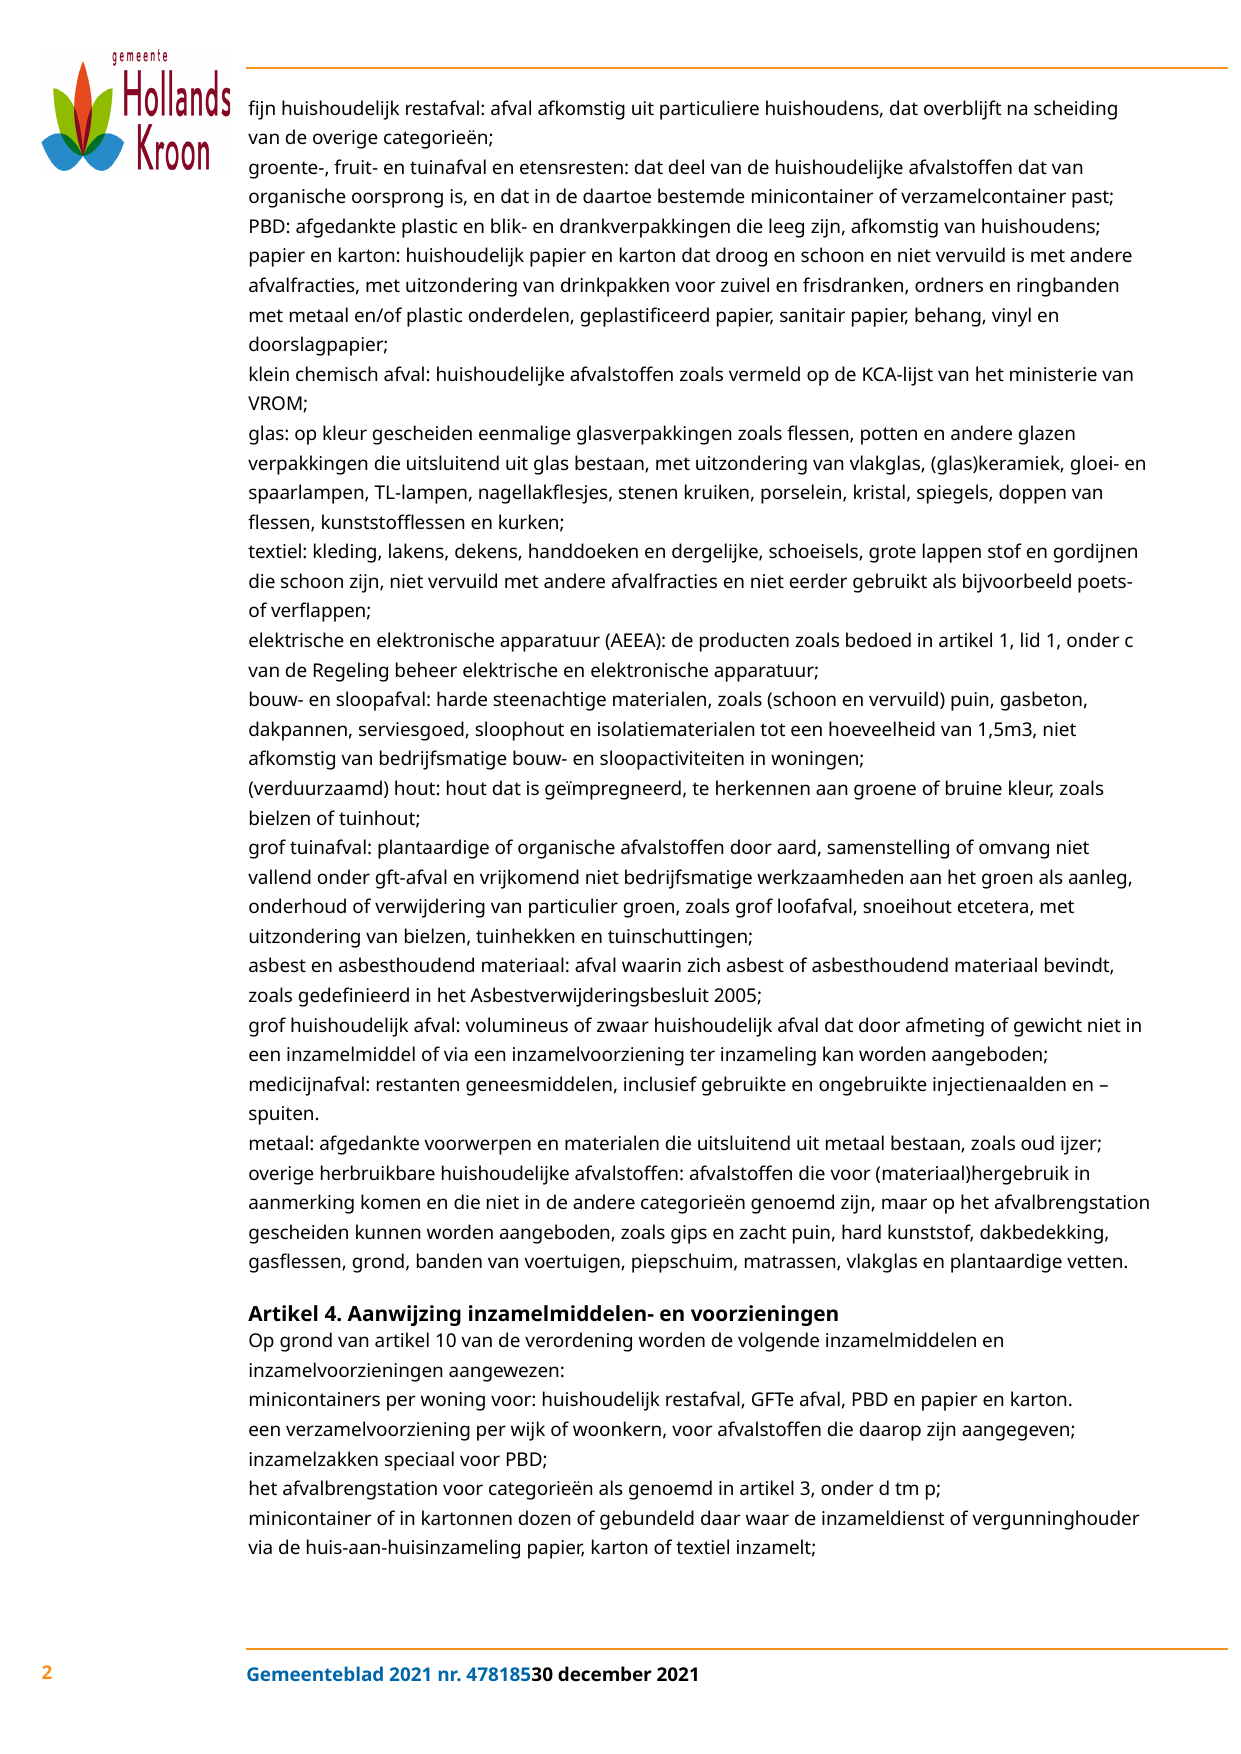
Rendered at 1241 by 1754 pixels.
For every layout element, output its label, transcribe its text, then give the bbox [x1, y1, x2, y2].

text (verduurzaamd) hout: hout dat is geïmpregneerd, te herkennen aan groene of bruine kleur, zoals bielzen of tuinhout; [248, 775, 1152, 831]
text PBD: afgedankte plastic en blik- en drankverpakkingen die leeg zijn, afkomstig van huishoudens; [248, 213, 1152, 239]
text een verzamelvoorziening per wijk of woonkern, voor afvalstoffen die daarop zijn aangegeven; [248, 1416, 1152, 1442]
text minicontainer of in kartonnen dozen of gebundeld daar waar de inzameldienst of vergunninghouder via de huis-aan-huisinzameling papier, karton of textiel inzamelt; [248, 1505, 1152, 1560]
picture [41, 47, 231, 172]
text grof huishoudelijk afval: volumineus of zwaar huishoudelijk afval dat door afmeting of gewicht niet in een inzamelmiddel of via een inzamelvoorziening ter inzameling kan worden aangeboden; [248, 1012, 1152, 1067]
text asbest en asbesthoudend materiaal: afval waarin zich asbest of asbesthoudend materiaal bevindt, zoals gedefinieerd in het Asbestverwijderingsbesluit 2005; [248, 953, 1152, 1008]
text medicijnafval: restanten geneesmiddelen, inclusief gebruikte en ongebruikte injectienaalden en –spuiten. [248, 1071, 1152, 1126]
text groente-, fruit- en tuinafval en etensresten: dat deel van de huishoudelijke afvalstoffen dat van organische oorsprong is, en dat in de daartoe bestemde minicontainer of verzamelcontainer past; [248, 154, 1152, 209]
text Op grond van artikel 10 van de verordening worden de volgende inzamelmiddelen en inzamelvoorzieningen aangewezen: [248, 1327, 1152, 1383]
text elektrische en elektronische apparatuur (AEEA): de producten zoals bedoed in artikel 1, lid 1, onder c van de Regeling beheer elektrische en elektronische apparatuur; [248, 627, 1152, 683]
text overige herbruikbare huishoudelijke afvalstoffen: afvalstoffen die voor (materiaal)hergebruik in aanmerking komen en die niet in de andere categorieën genoemd zijn, maar op het afvalbrengstation gescheiden kunnen worden aangeboden, zoals gips en zacht puin, hard kunststof, dakbedekking, gasflessen, grond, banden van voertuigen, piepschuim, matrassen, vlakglas en plantaardige vetten. [248, 1160, 1152, 1274]
text Artikel 4. Aanwijzing inzamelmiddelen- en voorzieningen [248, 1299, 1152, 1327]
text het afvalbrengstation voor categorieën als genoemd in artikel 3, onder d tm p; [248, 1475, 1152, 1501]
text glas: op kleur gescheiden eenmalige glasverpakkingen zoals flessen, potten en andere glazen verpakkingen die uitsluitend uit glas bestaan, met uitzondering van vlakglas, (glas)keramiek, gloei- en spaarlampen, TL-lampen, nagellakflesjes, stenen kruiken, porselein, kristal, spiegels, doppen van flessen, kunststofflessen en kurken; [248, 420, 1152, 535]
text minicontainers per woning voor: huishoudelijk restafval, GFTe afval, PBD en papier en karton. [248, 1387, 1152, 1412]
text bouw- en sloopafval: harde steenachtige materialen, zoals (schoon en vervuild) puin, gasbeton, dakpannen, serviesgoed, sloophout en isolatiematerialen tot een hoeveelheid van 1,5m3, niet afkomstig van bedrijfsmatige bouw- en sloopactiviteiten in woningen; [248, 686, 1152, 771]
text klein chemisch afval: huishoudelijke afvalstoffen zoals vermeld op de KCA-lijst van het ministerie van VROM; [248, 361, 1152, 416]
text textiel: kleding, lakens, dekens, handdoeken en dergelijke, schoeisels, grote lappen stof en gordijnen die schoon zijn, niet vervuild met andere afvalfracties en niet eerder gebruikt als bijvoorbeeld poets- of verflappen; [248, 538, 1152, 623]
text metaal: afgedankte voorwerpen en materialen die uitsluitend uit metaal bestaan, zoals oud ijzer; [248, 1130, 1152, 1156]
text grof tuinafval: plantaardige of organische afvalstoffen door aard, samenstelling of omvang niet vallend onder gft-afval en vrijkomend niet bedrijfsmatige werkzaamheden aan het groen als aanleg, onderhoud of verwijdering van particulier groen, zoals grof loofafval, snoeihout etcetera, met uitzondering van bielzen, tuinhekken en tuinschuttingen; [248, 834, 1152, 949]
text fijn huishoudelijk restafval: afval afkomstig uit particuliere huishoudens, dat overblijft na scheiding van de overige categorieën; [248, 95, 1152, 150]
text papier en karton: huishoudelijk papier en karton dat droog en schoon en niet vervuild is met andere afvalfracties, met uitzondering van drinkpakken voor zuivel en frisdranken, ordners en ringbanden met metaal en/of plastic onderdelen, geplastificeerd papier, sanitair papier, behang, vinyl en doorslagpapier; [248, 243, 1152, 357]
text inzamelzakken speciaal voor PBD; [248, 1446, 1152, 1471]
